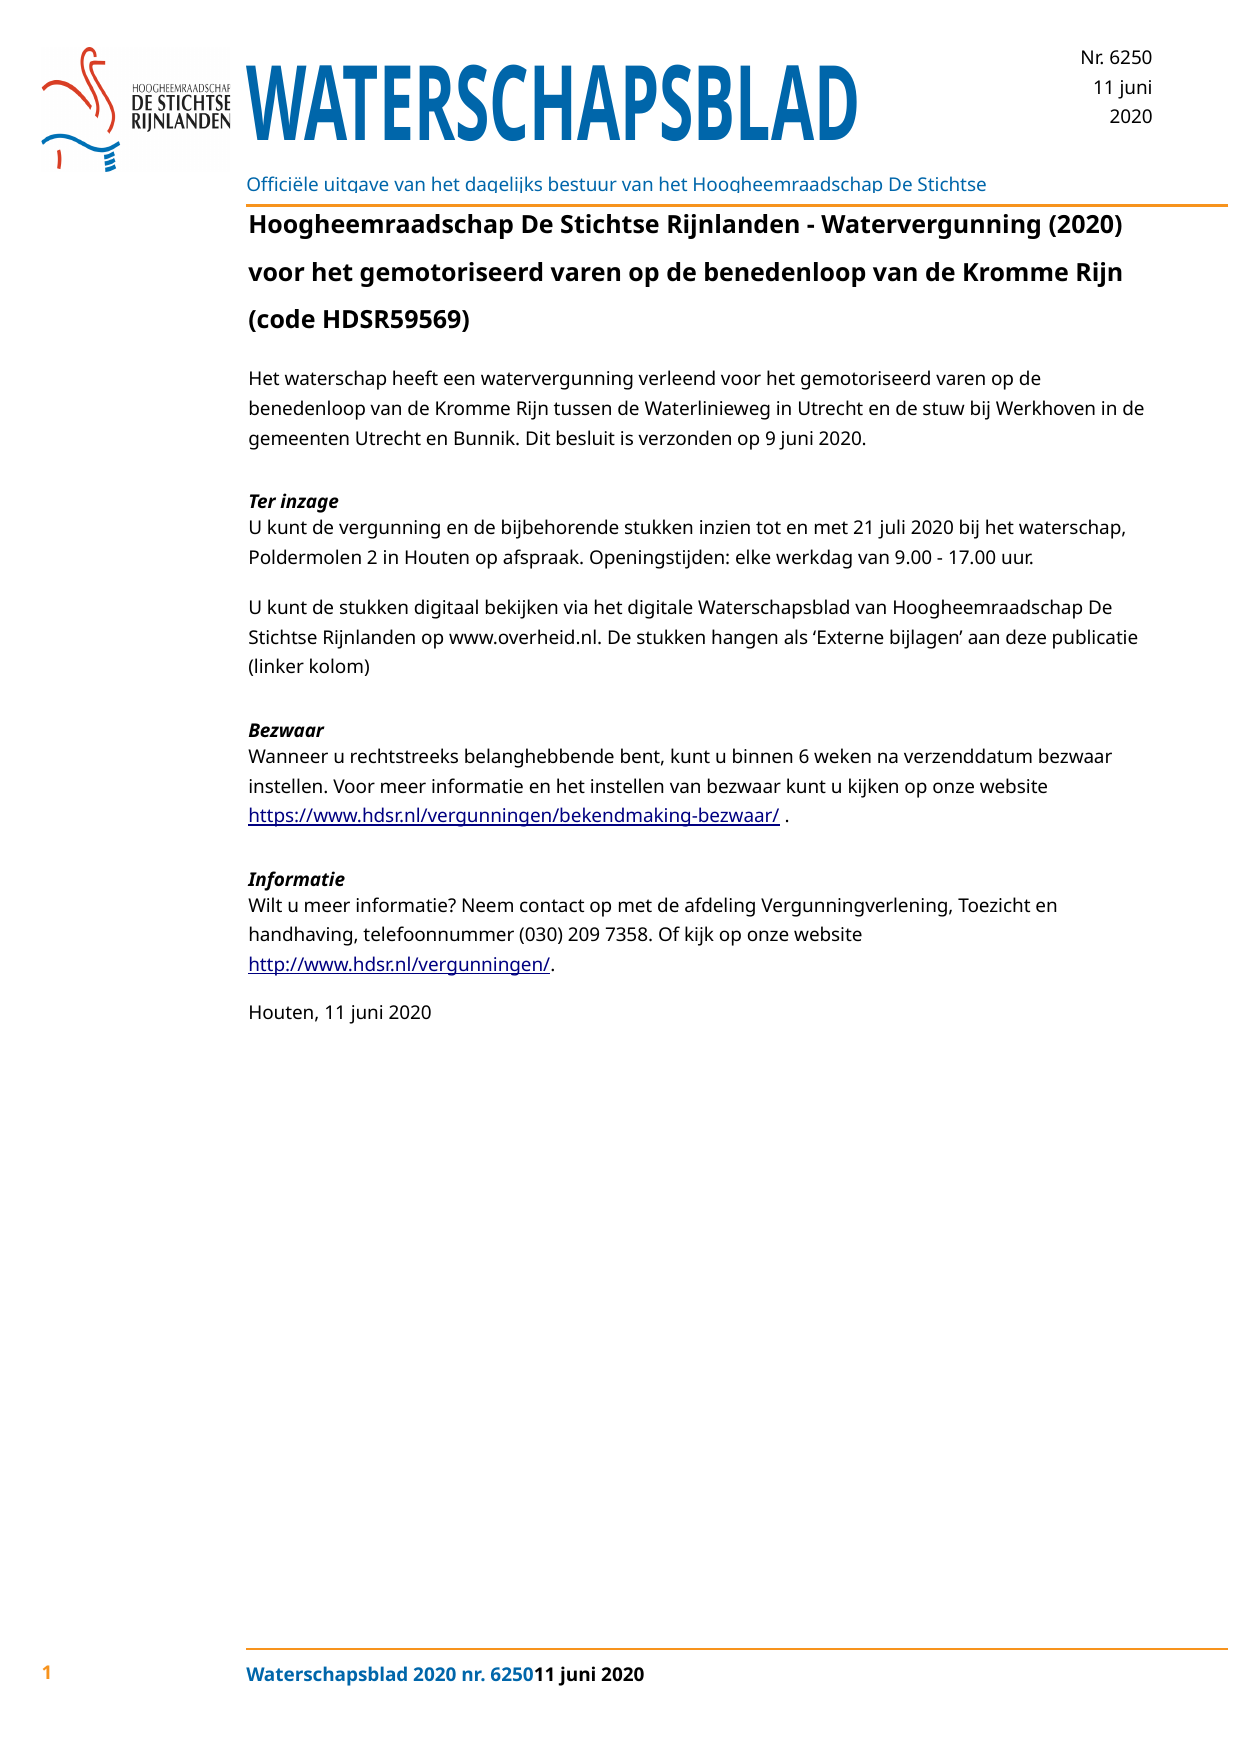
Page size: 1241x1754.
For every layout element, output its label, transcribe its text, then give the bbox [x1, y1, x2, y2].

text Ter inzage [248, 489, 1152, 514]
text Wanneer u rechtstreeks belanghebbende bent, kunt u binnen 6 weken na verzenddatum bezwaar instellen. Voor meer informatie en het instellen van bezwaar kunt u kijken op onze website https://www.hdsr.nl/vergunningen/bekendmaking-bezwaar/ . [248, 743, 1152, 828]
text Het waterschap heeft een watervergunning verleend voor het gemotoriseerd varen op de benedenloop van de Kromme Rijn tussen de Waterlinieweg in Utrecht en de stuw bij Werkhoven in de gemeenten Utrecht en Bunnik. Dit besluit is verzonden op 9 juni 2020. [248, 366, 1152, 450]
text U kunt de stukken digitaal bekijken via het digitale Waterschapsblad van Hoogheemraadschap De Stichtse Rijnlanden op www.overheid.nl. De stukken hangen als ‘Externe bijlagen’ aan deze publicatie (linker kolom) [248, 594, 1152, 679]
text U kunt de vergunning en de bijbehorende stukken inzien tot en met 21 juli 2020 bij het waterschap, Poldermolen 2 in Houten op afspraak. Openingstijden: elke werkdag van 9.00 - 17.00 uur. [248, 514, 1152, 570]
text Houten, 11 juni 2020 [248, 999, 1152, 1025]
picture [41, 47, 231, 172]
text Hoogheemraadschap De Stichtse Rijnlanden - Watervergunning (2020) voor het gemotoriseerd varen op de benedenloop van de Kromme Rijn (code HDSR59569) [248, 207, 1152, 336]
text Informatie [248, 866, 1152, 892]
text Bezwaar [248, 717, 1152, 743]
text Wilt u meer informatie? Neem contact op met de afdeling Vergunningverlening, Toezicht en handhaving, telefoonnummer (030) 209 7358. Of kijk op onze website http://www.hdsr.nl/vergunningen/. [248, 892, 1152, 977]
